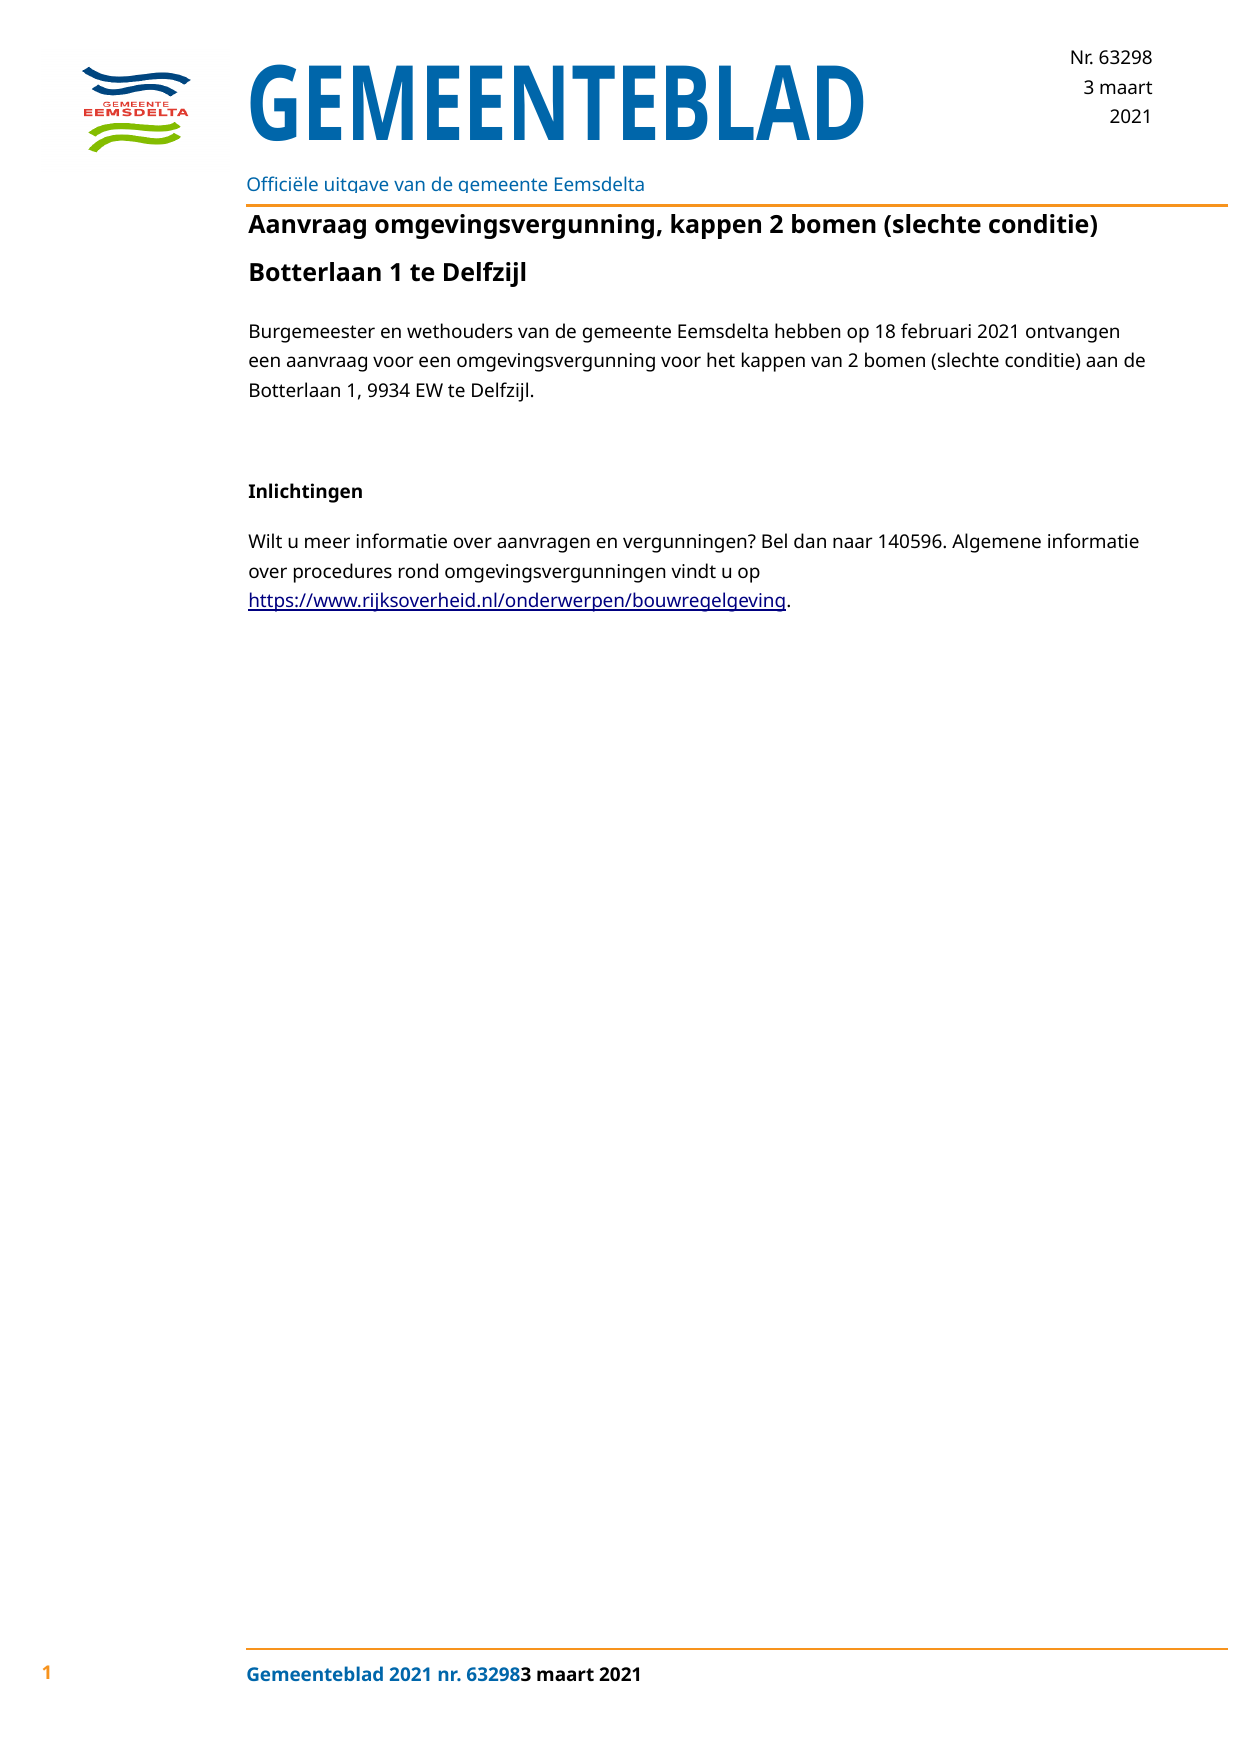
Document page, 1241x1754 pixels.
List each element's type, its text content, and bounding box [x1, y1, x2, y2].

text Wilt u meer informatie over aanvragen en vergunningen? Bel dan naar 140596. Algemene informatie over procedures rond omgevingsvergunningen vindt u op https://www.rijksoverheid.nl/onderwerpen/bouwregelgeving. [248, 528, 1152, 613]
text Aanvraag omgevingsvergunning, kappen 2 bomen (slechte conditie) Botterlaan 1 te Delfzijl [248, 207, 1152, 288]
text Burgemeester en wethouders van de gemeente Eemsdelta hebben op 18 februari 2021 ontvangen een aanvraag voor een omgevingsvergunning voor het kappen van 2 bomen (slechte conditie) aan de Botterlaan 1, 9934 EW te Delfzijl. [248, 318, 1152, 403]
text Inlichtingen [248, 478, 1152, 504]
picture [41, 47, 231, 172]
